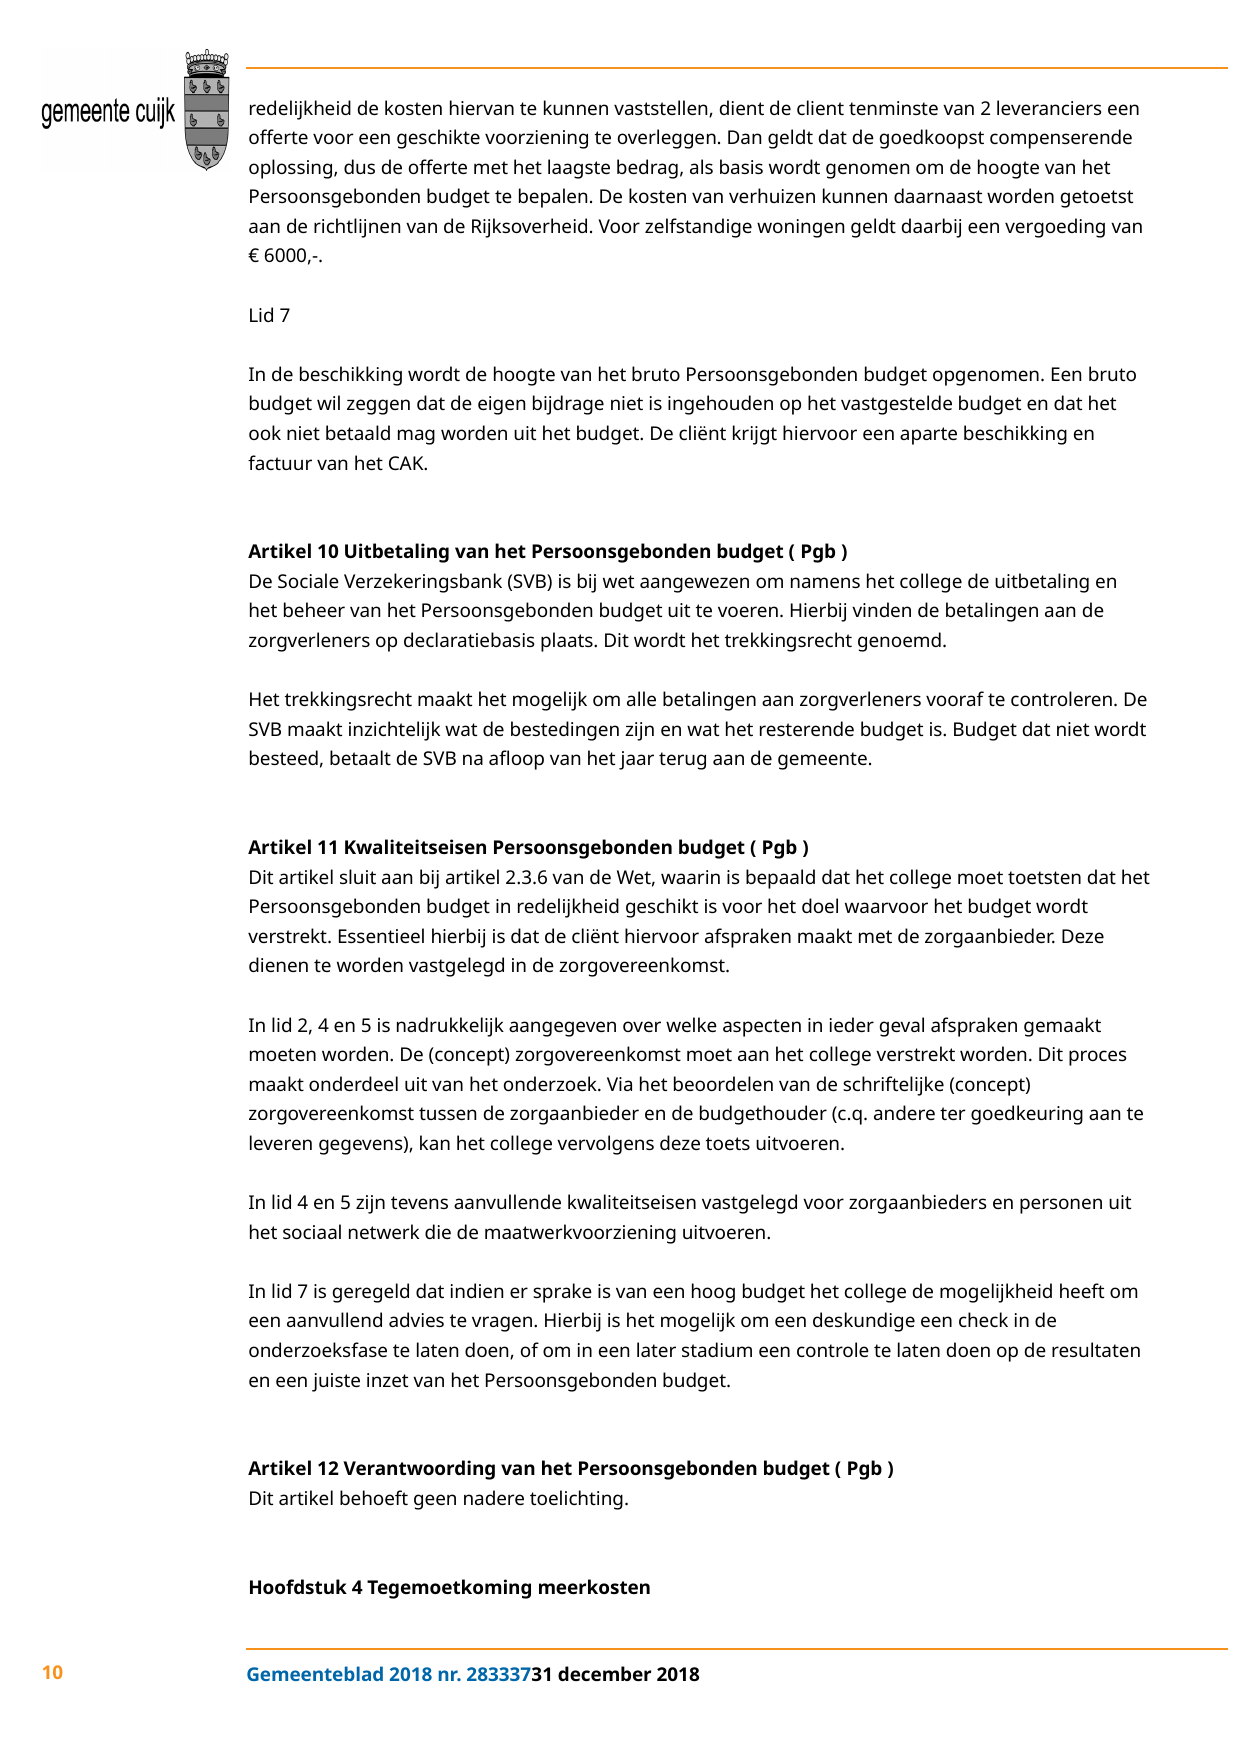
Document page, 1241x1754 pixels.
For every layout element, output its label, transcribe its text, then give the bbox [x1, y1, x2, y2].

text In de beschikking wordt de hoogte van het bruto Persoonsgebonden budget opgenomen. Een bruto budget wil zeggen dat de eigen bijdrage niet is ingehouden op het vastgestelde budget en dat het ook niet betaald mag worden uit het budget. De cliënt krijgt hiervoor een aparte beschikking en factuur van het CAK. [248, 361, 1152, 476]
text In lid 4 en 5 zijn tevens aanvullende kwaliteitseisen vastgelegd voor zorgaanbieders en personen uit het sociaal netwerk die de maatwerkvoorziening uitvoeren. [248, 1189, 1152, 1245]
text Het trekkingsrecht maakt het mogelijk om alle betalingen aan zorgverleners vooraf te controleren. De SVB maakt inzichtelijk wat de bestedingen zijn en wat het resterende budget is. Budget dat niet wordt besteed, betaalt de SVB na afloop van het jaar terug aan de gemeente. [248, 686, 1152, 771]
text redelijkheid de kosten hiervan te kunnen vaststellen, dient de client tenminste van 2 leveranciers een offerte voor een geschikte voorziening te overleggen. Dan geldt dat de goedkoopst compenserende oplossing, dus de offerte met het laagste bedrag, als basis wordt genomen om de hoogte van het Persoonsgebonden budget te bepalen. De kosten van verhuizen kunnen daarnaast worden getoetst aan de richtlijnen van de Rijksoverheid. Voor zelfstandige woningen geldt daarbij een vergoeding van € 6000,-. [248, 95, 1152, 268]
text Dit artikel behoeft geen nadere toelichting. [248, 1485, 1152, 1511]
text In lid 7 is geregeld dat indien er sprake is van een hoog budget het college de mogelijkheid heeft om een aanvullend advies te vragen. Hierbij is het mogelijk om een deskundige een check in de onderzoeksfase te laten doen, of om in een later stadium een controle te laten doen op de resultaten en een juiste inzet van het Persoonsgebonden budget. [248, 1278, 1152, 1393]
text Artikel 12 Verantwoording van het Persoonsgebonden budget ( Pgb ) [248, 1456, 1152, 1481]
picture [41, 47, 231, 172]
text Hoofdstuk 4 Tegemoetkoming meerkosten [248, 1574, 1152, 1600]
text De Sociale Verzekeringsbank (SVB) is bij wet aangewezen om namens het college de uitbetaling en het beheer van het Persoonsgebonden budget uit te voeren. Hierbij vinden de betalingen aan de zorgverleners op declaratiebasis plaats. Dit wordt het trekkingsrecht genoemd. [248, 568, 1152, 653]
text Lid 7 [248, 302, 1152, 328]
text Artikel 10 Uitbetaling van het Persoonsgebonden budget ( Pgb ) [248, 538, 1152, 564]
text Artikel 11 Kwaliteitseisen Persoonsgebonden budget ( Pgb ) [248, 834, 1152, 860]
text Dit artikel sluit aan bij artikel 2.3.6 van de Wet, waarin is bepaald dat het college moet toetsten dat het Persoonsgebonden budget in redelijkheid geschikt is voor het doel waarvoor het budget wordt verstrekt. Essentieel hierbij is dat de cliënt hiervoor afspraken maakt met de zorgaanbieder. Deze dienen te worden vastgelegd in de zorgovereenkomst. [248, 864, 1152, 978]
text In lid 2, 4 en 5 is nadrukkelijk aangegeven over welke aspecten in ieder geval afspraken gemaakt moeten worden. De (concept) zorgovereenkomst moet aan het college verstrekt worden. Dit proces maakt onderdeel uit van het onderzoek. Via het beoordelen van de schriftelijke (concept) zorgovereenkomst tussen de zorgaanbieder en de budgethouder (c.q. andere ter goedkeuring aan te leveren gegevens), kan het college vervolgens deze toets uitvoeren. [248, 1012, 1152, 1156]
